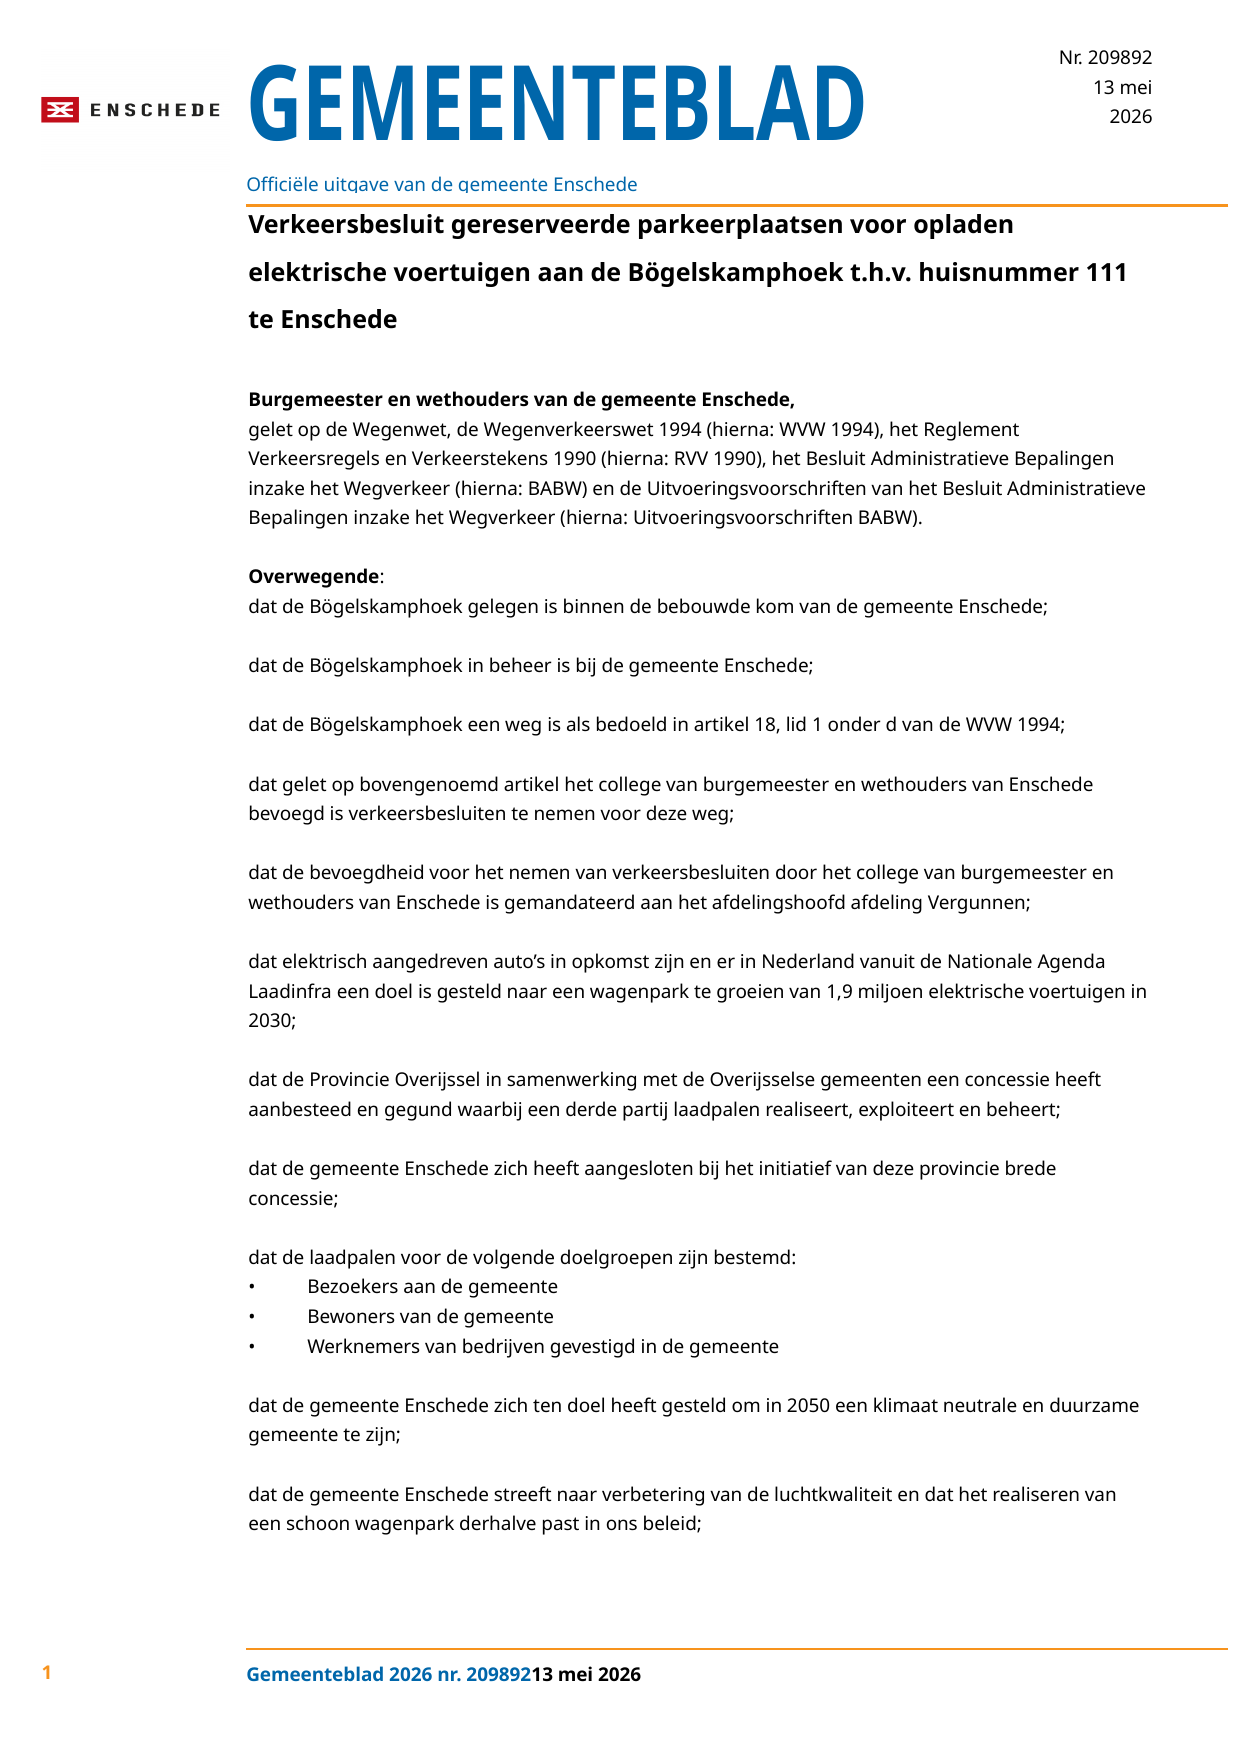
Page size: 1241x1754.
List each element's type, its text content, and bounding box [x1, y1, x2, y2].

text gelet op de Wegenwet, de Wegenverkeerswet 1994 (hierna: WVW 1994), het Reglement Verkeersregels en Verkeerstekens 1990 (hierna: RVV 1990), het Besluit Administratieve Bepalingen inzake het Wegverkeer (hierna: BABW) en de Uitvoeringsvoorschriften van het Besluit Administratieve Bepalingen inzake het Wegverkeer (hierna: Uitvoeringsvoorschriften BABW). [248, 416, 1152, 530]
text Overwegende: [248, 564, 1152, 589]
text Burgemeester en wethouders van de gemeente Enschede, [248, 386, 1152, 412]
text dat de Bögelskamphoek een weg is als bedoeld in artikel 18, lid 1 onder d van de WVW 1994; [248, 712, 1152, 737]
text dat de Bögelskamphoek gelegen is binnen de bebouwde kom van de gemeente Enschede; [248, 593, 1152, 619]
picture [41, 47, 231, 172]
list Bezoekers aan de gemeente [248, 1274, 1152, 1299]
text dat de laadpalen voor de volgende doelgroepen zijn bestemd: [248, 1244, 1152, 1270]
text dat de gemeente Enschede zich heeft aangesloten bij het initiatief van deze provincie brede concessie; [248, 1155, 1152, 1211]
list Werknemers van bedrijven gevestigd in de gemeente [248, 1333, 1152, 1359]
text dat de bevoegdheid voor het nemen van verkeersbesluiten door het college van burgemeester en wethouders van Enschede is gemandateerd aan het afdelingshoofd afdeling Vergunnen; [248, 859, 1152, 915]
text dat de gemeente Enschede streeft naar verbetering van de luchtkwaliteit en dat het realiseren van een schoon wagenpark derhalve past in ons beleid; [248, 1481, 1152, 1536]
text dat gelet op bovengenoemd artikel het college van burgemeester en wethouders van Enschede bevoegd is verkeersbesluiten te nemen voor deze weg; [248, 771, 1152, 826]
list Bewoners van de gemeente [248, 1303, 1152, 1329]
text dat de Provincie Overijssel in samenwerking met de Overijsselse gemeenten een concessie heeft aanbesteed en gegund waarbij een derde partij laadpalen realiseert, exploiteert en beheert; [248, 1067, 1152, 1122]
text dat de gemeente Enschede zich ten doel heeft gesteld om in 2050 een klimaat neutrale en duurzame gemeente te zijn; [248, 1392, 1152, 1447]
text Verkeersbesluit gereserveerde parkeerplaatsen voor opladen elektrische voertuigen aan de Bögelskamphoek t.h.v. huisnummer 111 te Enschede [248, 207, 1152, 336]
text dat de Bögelskamphoek in beheer is bij de gemeente Enschede; [248, 652, 1152, 678]
text dat elektrisch aangedreven auto’s in opkomst zijn en er in Nederland vanuit de Nationale Agenda Laadinfra een doel is gesteld naar een wagenpark te groeien van 1,9 miljoen elektrische voertuigen in 2030; [248, 948, 1152, 1033]
